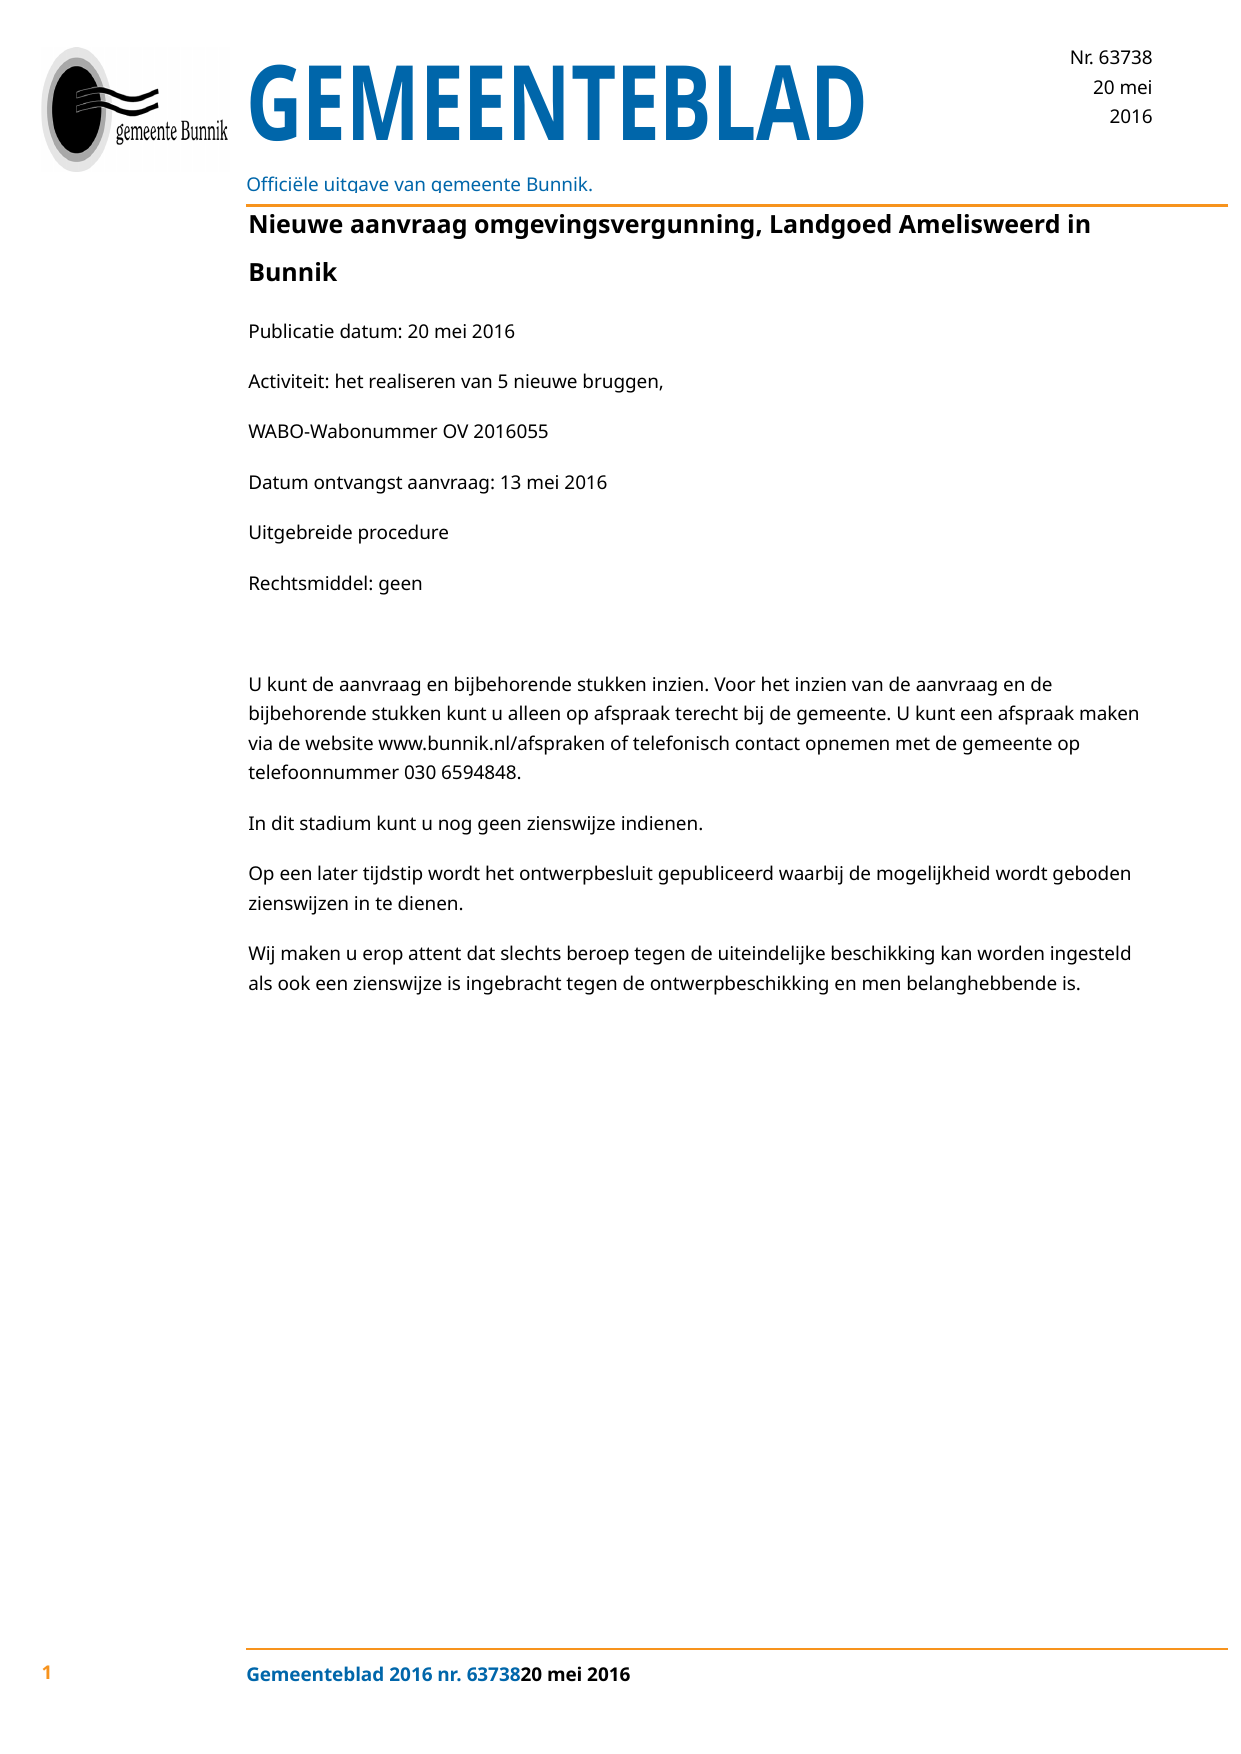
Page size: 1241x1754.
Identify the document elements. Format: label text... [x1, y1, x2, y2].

picture [41, 47, 231, 172]
text Uitgebreide procedure [248, 519, 1152, 545]
text Rechtsmiddel: geen [248, 570, 1152, 596]
text WABO-Wabonummer OV 2016055 [248, 419, 1152, 444]
text Datum ontvangst aanvraag: 13 mei 2016 [248, 469, 1152, 495]
text Activiteit: het realiseren van 5 nieuwe bruggen, [248, 368, 1152, 394]
text Wij maken u erop attent dat slechts beroep tegen de uiteindelijke beschikking kan worden ingesteld als ook een zienswijze is ingebracht tegen de ontwerpbeschikking en men belanghebbende is. [248, 940, 1152, 996]
text U kunt de aanvraag en bijbehorende stukken inzien. Voor het inzien van de aanvraag en de bijbehorende stukken kunt u alleen op afspraak terecht bij de gemeente. U kunt een afspraak maken via de website www.bunnik.nl/afspraken of telefonisch contact opnemen met de gemeente op telefoonnummer 030 6594848. [248, 671, 1152, 785]
text Nieuwe aanvraag omgevingsvergunning, Landgoed Amelisweerd in Bunnik [248, 207, 1152, 288]
text Op een later tijdstip wordt het ontwerpbesluit gepubliceerd waarbij de mogelijkheid wordt geboden zienswijzen in te dienen. [248, 860, 1152, 916]
text Publicatie datum: 20 mei 2016 [248, 318, 1152, 344]
text In dit stadium kunt u nog geen zienswijze indienen. [248, 810, 1152, 836]
